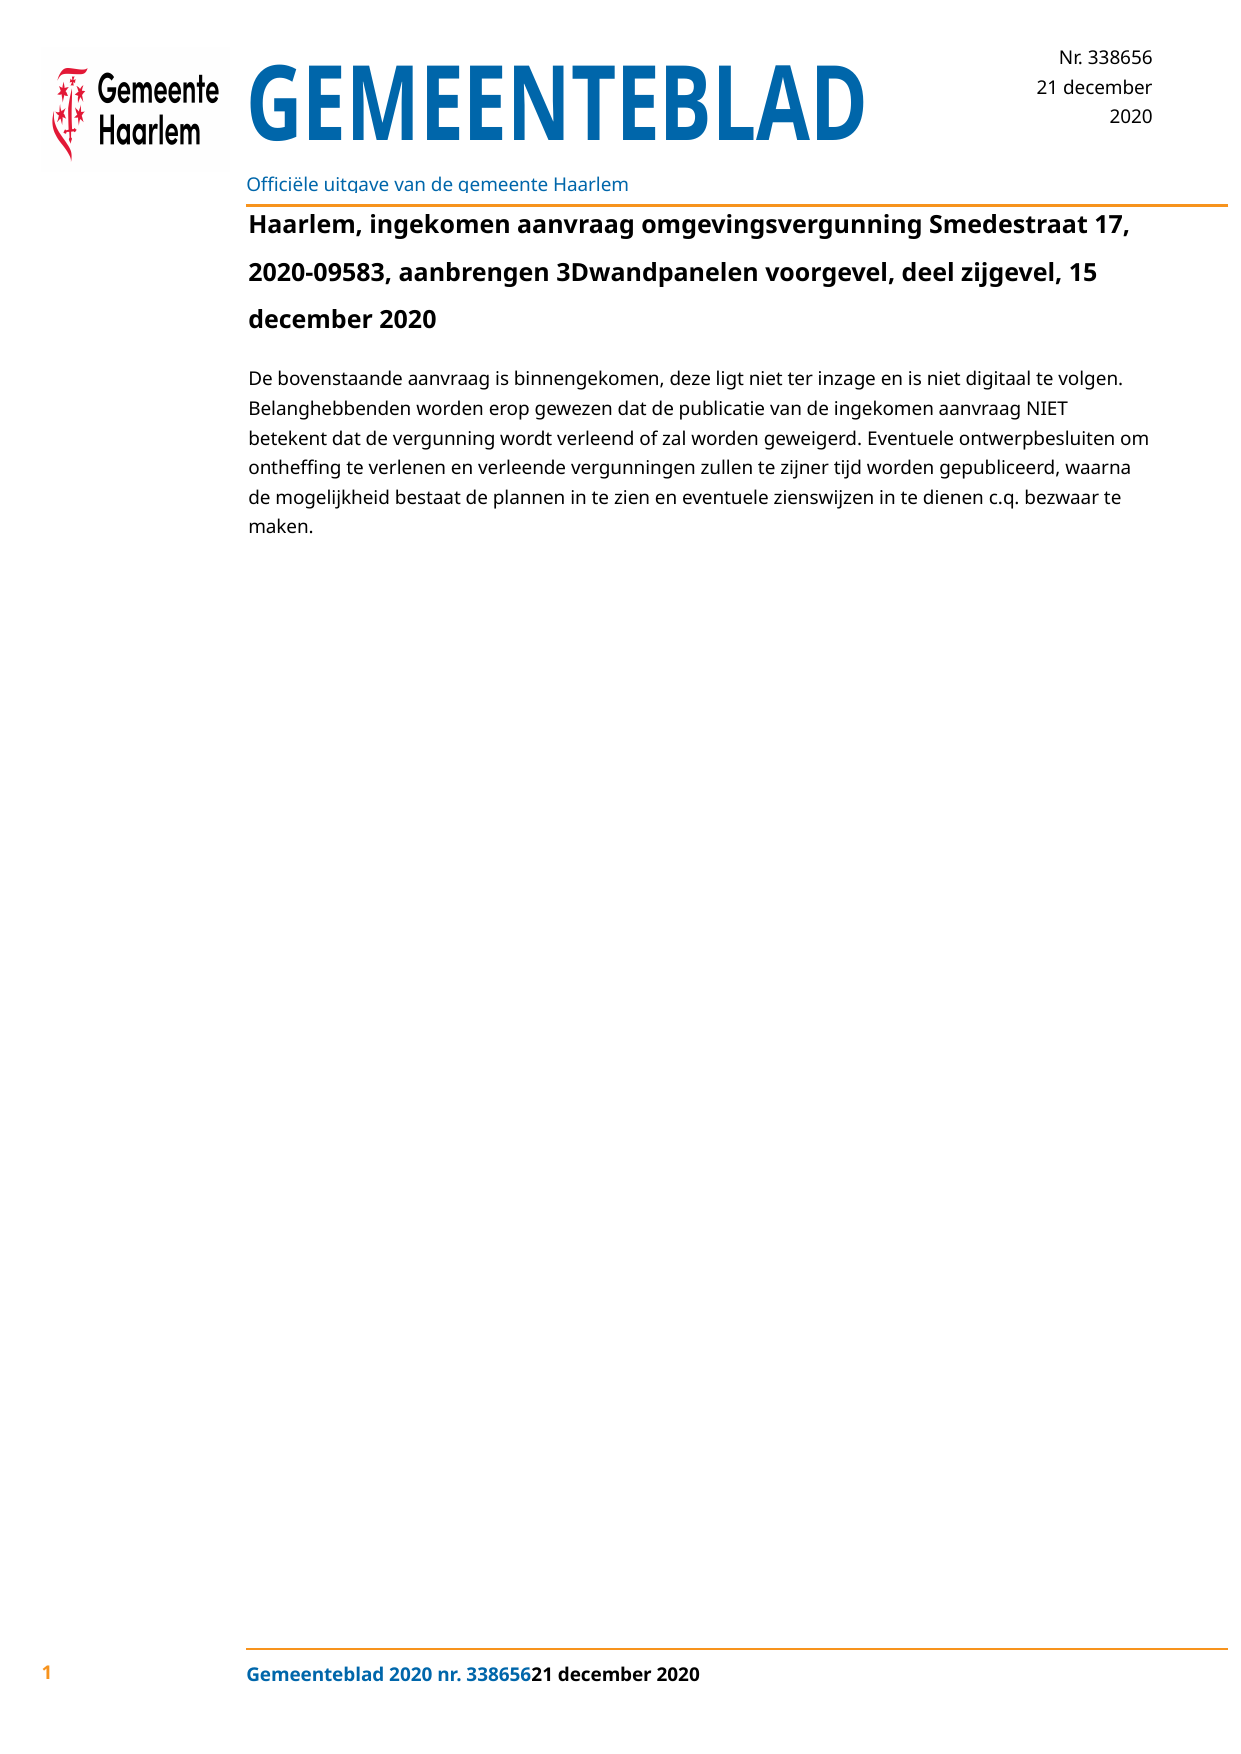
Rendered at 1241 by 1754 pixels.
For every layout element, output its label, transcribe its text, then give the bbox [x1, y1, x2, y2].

text Haarlem, ingekomen aanvraag omgevingsvergunning Smedestraat 17, 2020-09583, aanbrengen 3Dwandpanelen voorgevel, deel zijgevel, 15 december 2020 [248, 207, 1152, 336]
text De bovenstaande aanvraag is binnengekomen, deze ligt niet ter inzage en is niet digitaal te volgen. Belanghebbenden worden erop gewezen dat de publicatie van de ingekomen aanvraag NIET betekent dat de vergunning wordt verleend of zal worden geweigerd. Eventuele ontwerpbesluiten om ontheffing te verlenen en verleende vergunningen zullen te zijner tijd worden gepubliceerd, waarna de mogelijkheid bestaat de plannen in te zien en eventuele zienswijzen in te dienen c.q. bezwaar te maken. [248, 366, 1152, 539]
picture [41, 47, 231, 172]
